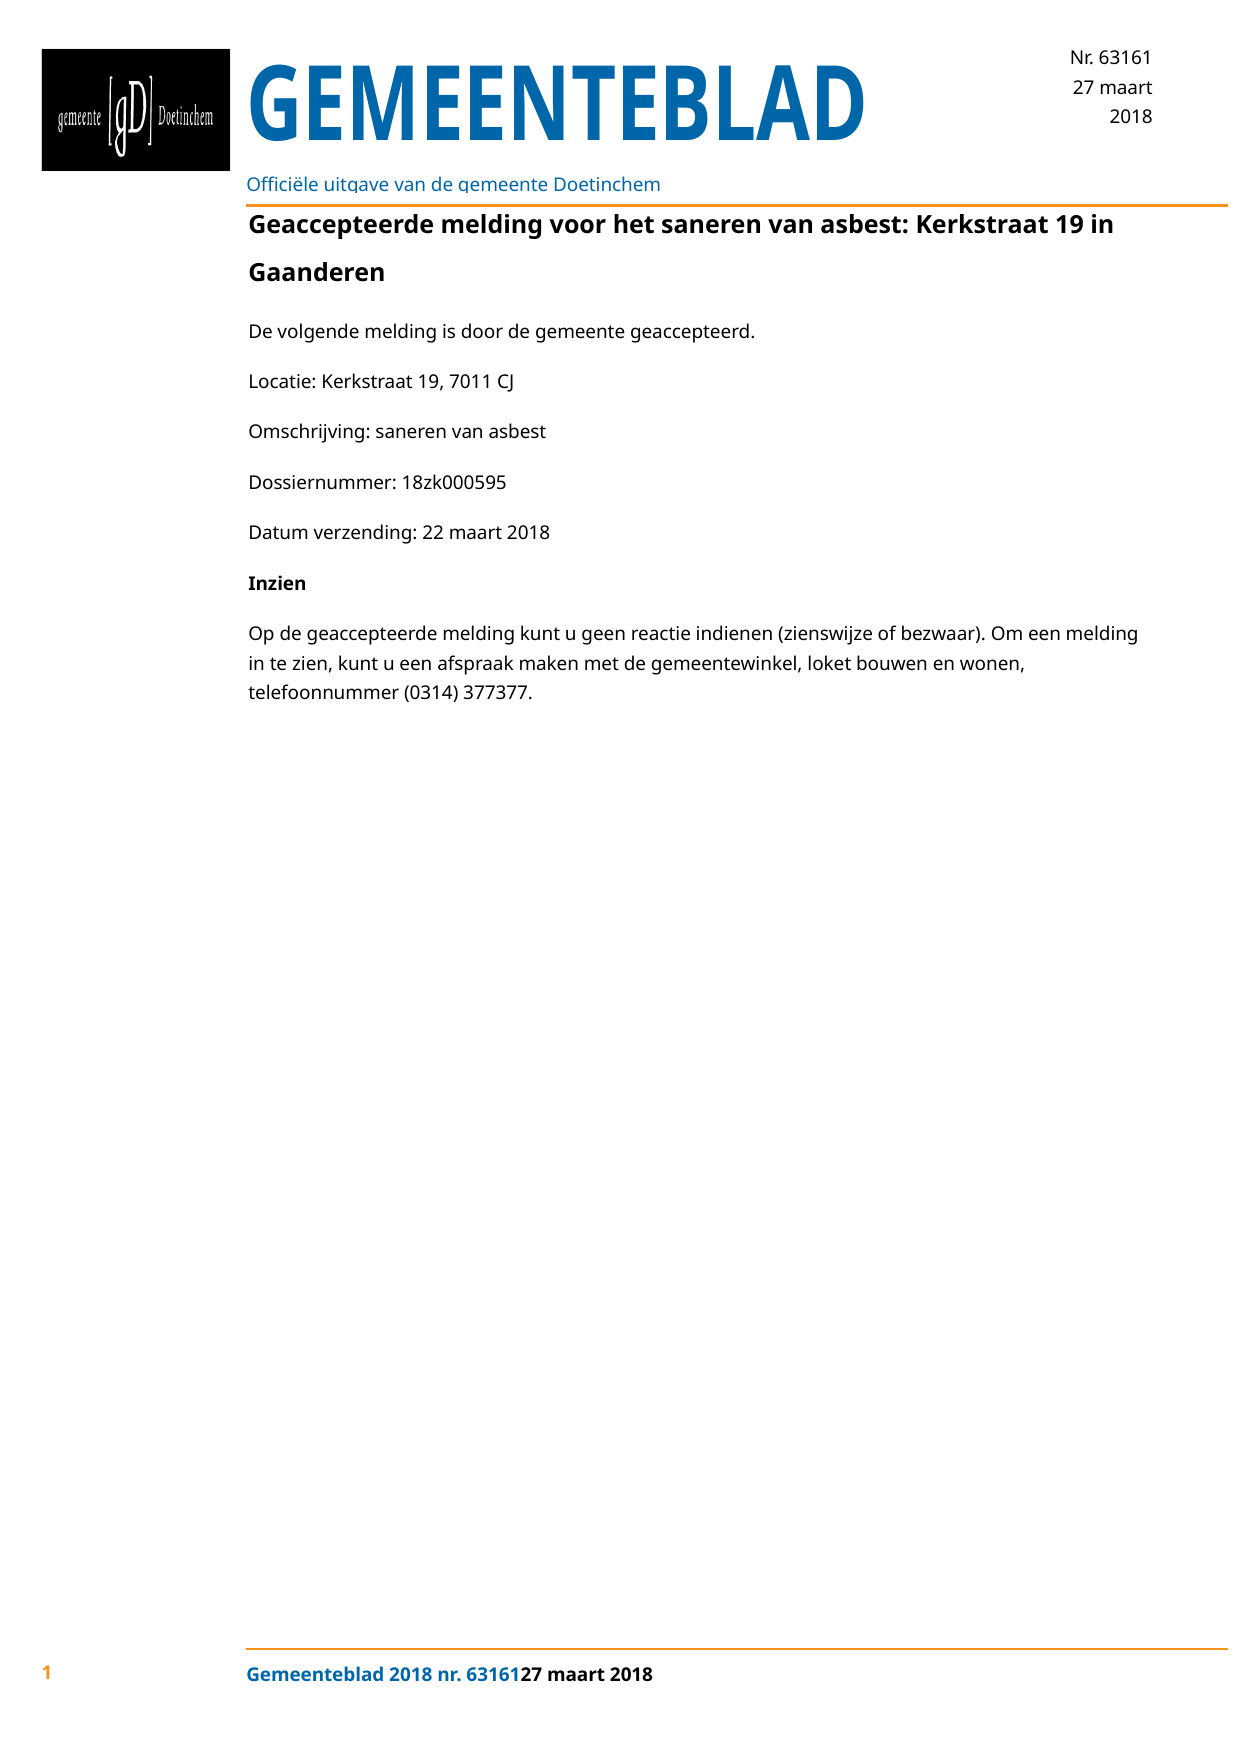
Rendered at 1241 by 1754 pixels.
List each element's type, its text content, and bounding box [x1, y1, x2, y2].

text Inzien [248, 570, 1152, 596]
text Omschrijving: saneren van asbest [248, 419, 1152, 444]
text Op de geaccepteerde melding kunt u geen reactie indienen (zienswijze of bezwaar). Om een melding in te zien, kunt u een afspraak maken met de gemeentewinkel, loket bouwen en wonen, telefoonnummer (0314) 377377. [248, 620, 1152, 705]
text De volgende melding is door de gemeente geaccepteerd. [248, 318, 1152, 344]
text Dossiernummer: 18zk000595 [248, 469, 1152, 495]
text Geaccepteerde melding voor het saneren van asbest: Kerkstraat 19 in Gaanderen [248, 207, 1152, 288]
text Datum verzending: 22 maart 2018 [248, 519, 1152, 545]
text Locatie: Kerkstraat 19, 7011 CJ [248, 368, 1152, 394]
picture [41, 47, 231, 172]
